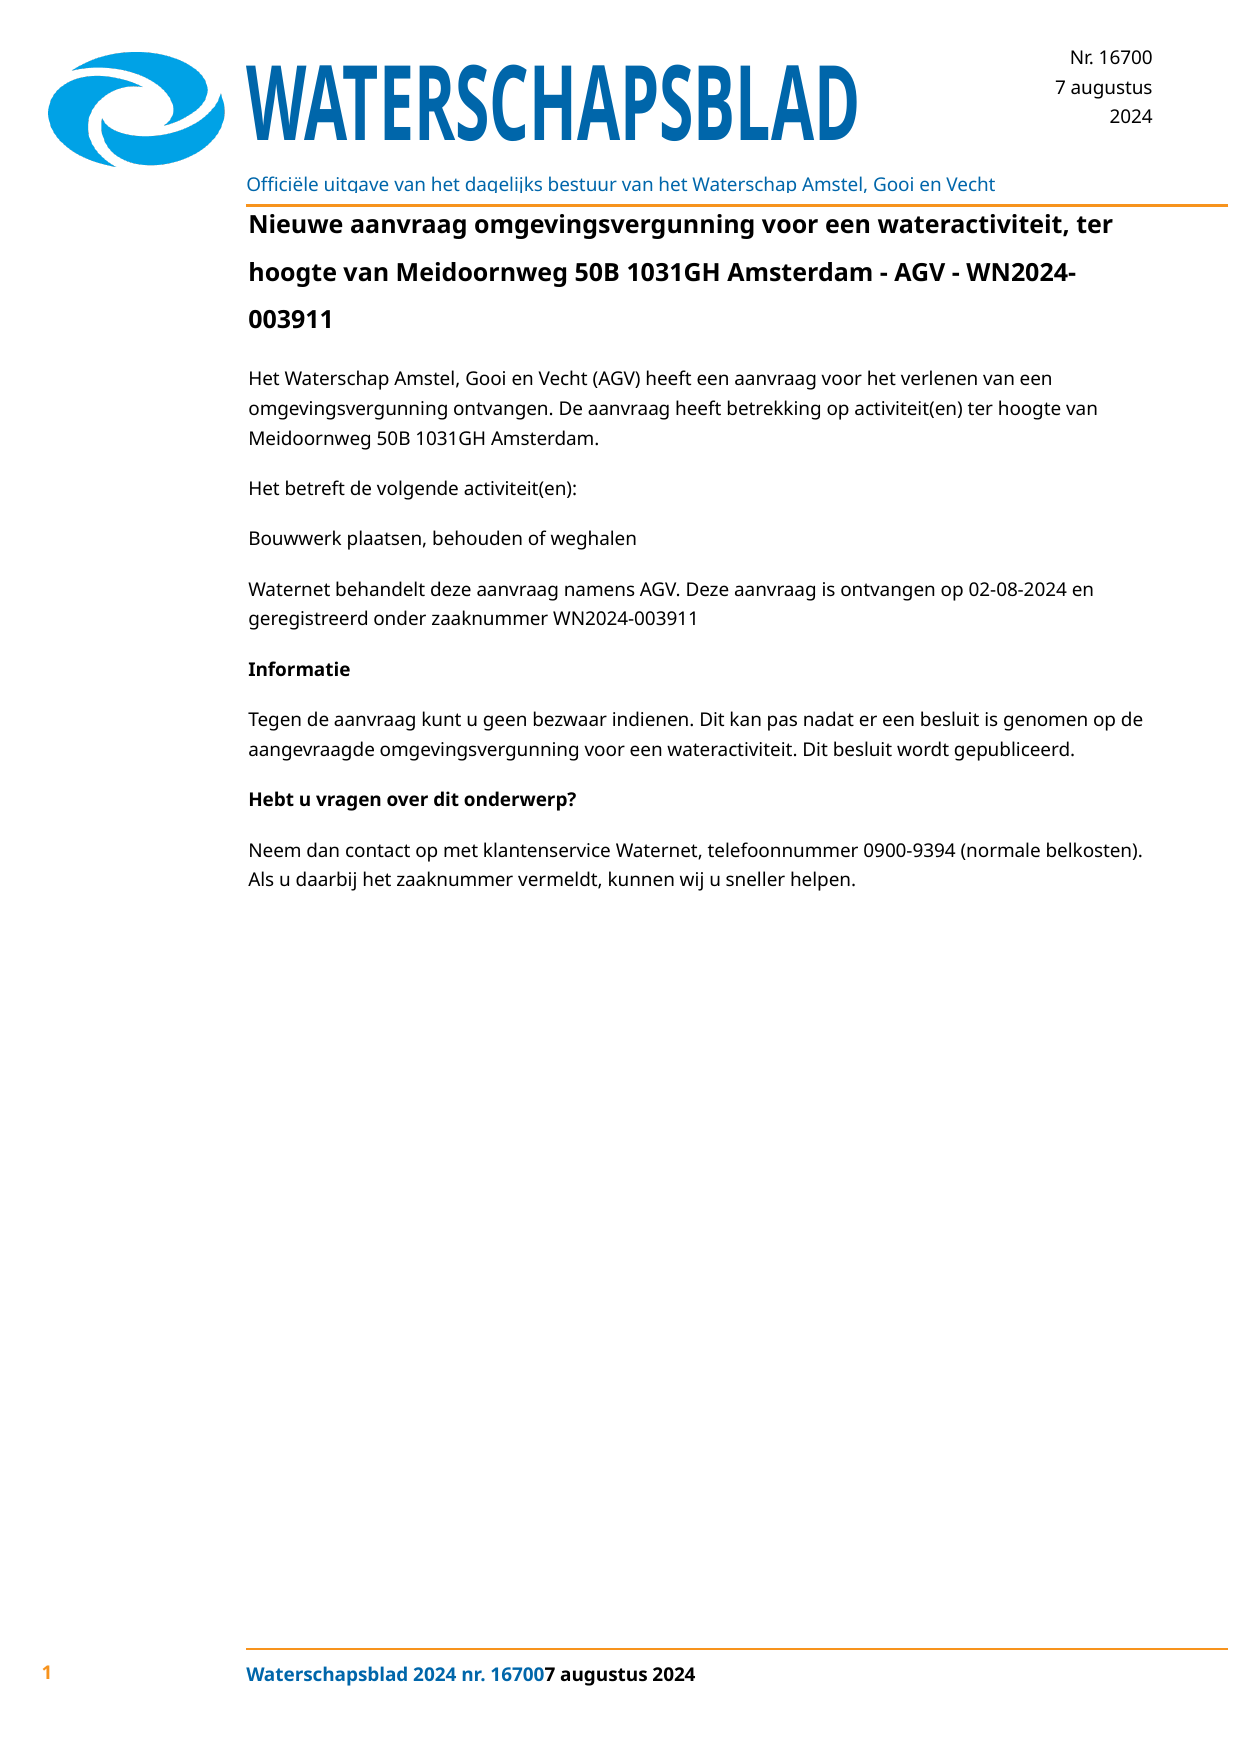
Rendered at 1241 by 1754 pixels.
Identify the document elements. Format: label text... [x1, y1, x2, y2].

text Het Waterschap Amstel, Gooi en Vecht (AGV) heeft een aanvraag voor het verlenen van een omgevingsvergunning ontvangen. De aanvraag heeft betrekking op activiteit(en) ter hoogte van Meidoornweg 50B 1031GH Amsterdam. [248, 366, 1152, 450]
text Bouwwerk plaatsen, behouden of weghalen [248, 526, 1152, 551]
text Tegen de aanvraag kunt u geen bezwaar indienen. Dit kan pas nadat er een besluit is genomen op de aangevraagde omgevingsvergunning voor een wateractiviteit. Dit besluit wordt gepubliceerd. [248, 706, 1152, 762]
text Informatie [248, 656, 1152, 682]
text Neem dan contact op met klantenservice Waternet, telefoonnummer 0900-9394 (normale belkosten). Als u daarbij het zaaknummer vermeldt, kunnen wij u sneller helpen. [248, 837, 1152, 892]
text Hebt u vragen over dit onderwerp? [248, 786, 1152, 812]
text Nieuwe aanvraag omgevingsvergunning voor een wateractiviteit, ter hoogte van Meidoornweg 50B 1031GH Amsterdam - AGV - WN2024-003911 [248, 207, 1152, 336]
text Waternet behandelt deze aanvraag namens AGV. Deze aanvraag is ontvangen op 02-08-2024 en geregistreerd onder zaaknummer WN2024-003911 [248, 576, 1152, 631]
picture [41, 47, 231, 172]
text Het betreft de volgende activiteit(en): [248, 475, 1152, 501]
